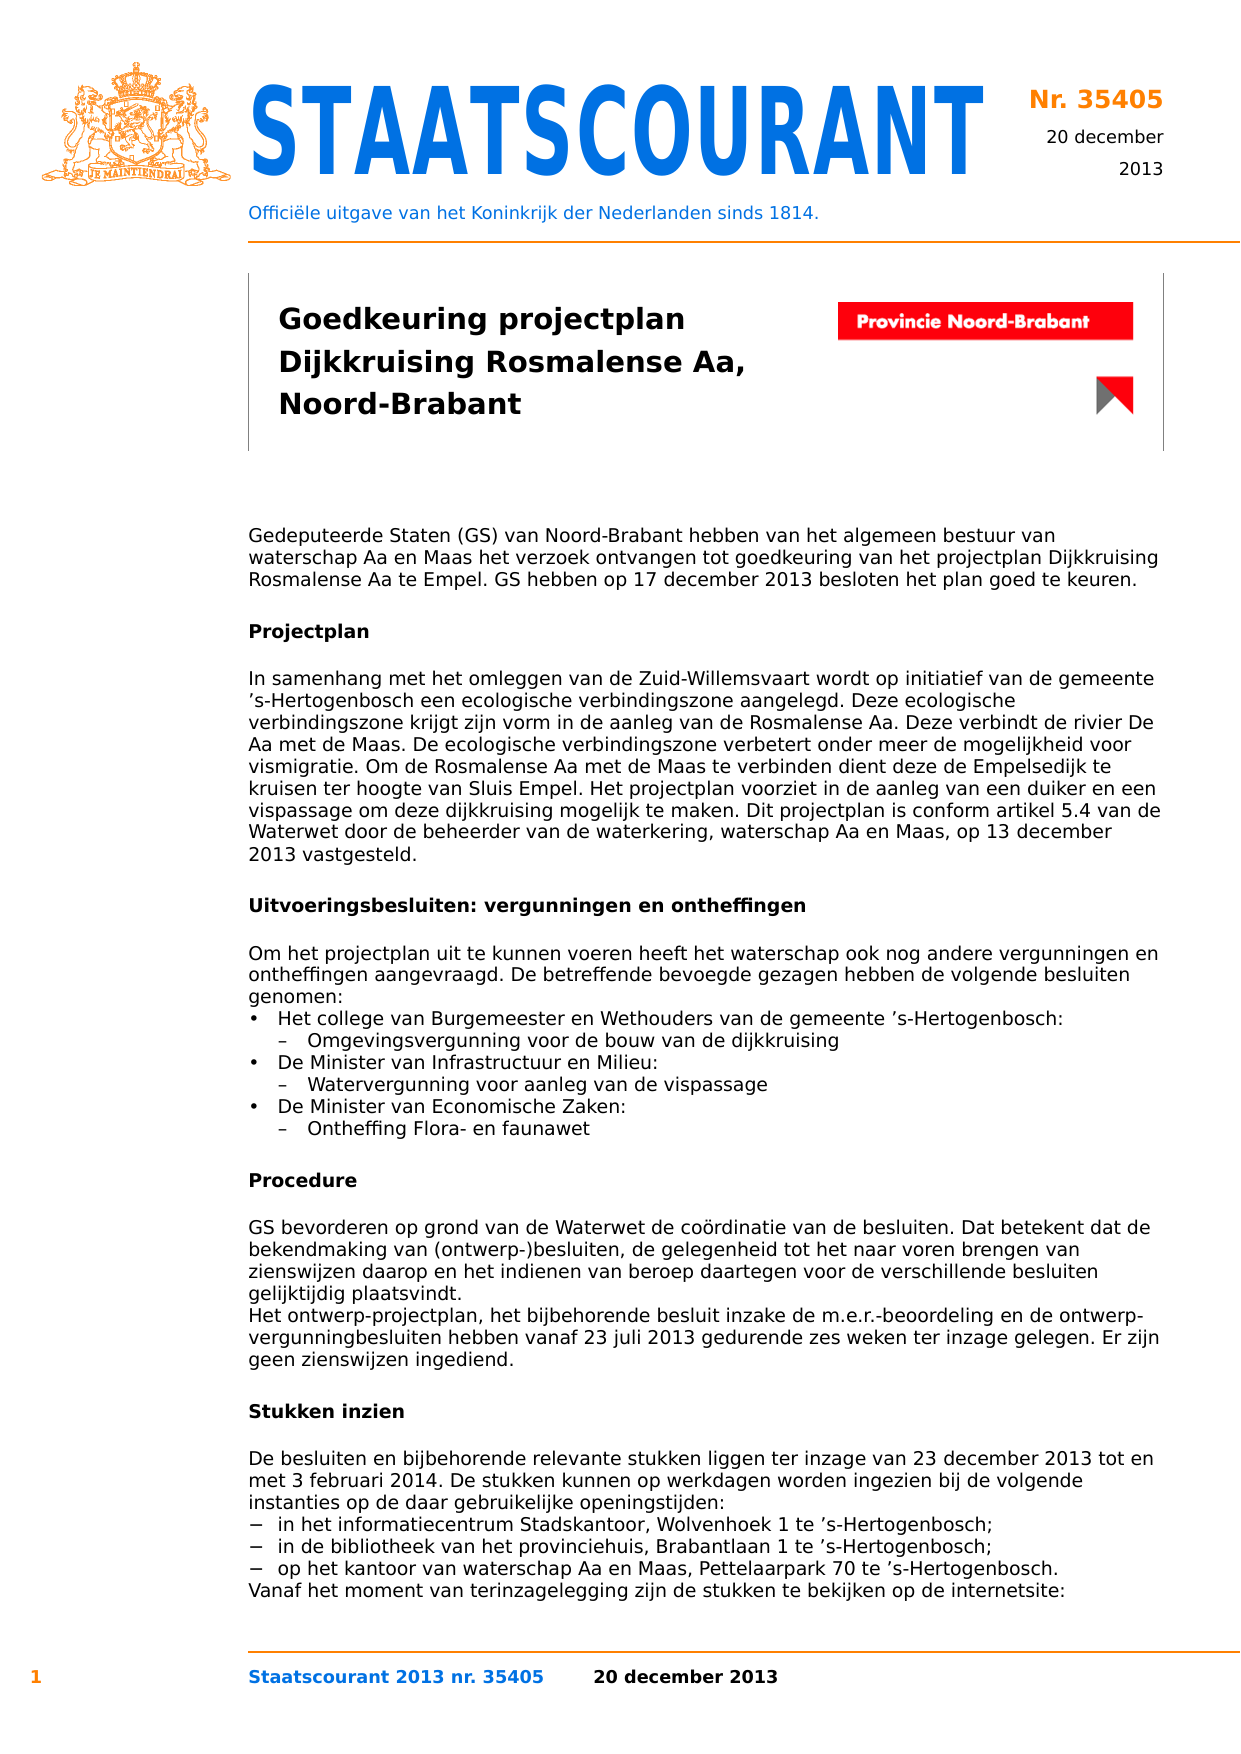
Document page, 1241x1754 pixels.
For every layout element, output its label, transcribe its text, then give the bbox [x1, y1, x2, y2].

subtitle Procedure [248, 1170, 1163, 1192]
text Vanaf het moment van terinzagelegging zijn de stukken te bekijken op de internetsite: [248, 1580, 1163, 1602]
subtitle Stukken inzien [248, 1401, 1163, 1423]
text • De Minister van Economische Zaken: [248, 1096, 1163, 1118]
table_cell Officiële uitgave van het Koninkrijk der Nederlanden sinds 1814. [248, 203, 1240, 241]
subtitle Uitvoeringsbesluiten: vergunningen en ontheffingen [248, 895, 1163, 917]
text Om het projectplan uit te kunnen voeren heeft het waterschap ook nog andere vergunningen en ontheffingen aangevraagd. De betreffende bevoegde gezagen hebben de volgende besluiten genomen: [248, 942, 1163, 1008]
table_header [25, 62, 248, 241]
text – Omgevingsvergunning voor de bouw van de dijkkruising [278, 1030, 1163, 1052]
text • Het college van Burgemeester en Wethouders van de gemeente ’s-Hertogenbosch: [248, 1008, 1163, 1030]
text – Watervergunning voor aanleg van de vispassage [278, 1074, 1163, 1096]
subtitle Goedkeuring projectplan Dijkkruising Rosmalense Aa, Noord-Brabant [249, 273, 1163, 451]
table_header STAATSCOURANT [248, 62, 998, 203]
text Het ontwerp-projectplan, het bijbehorende besluit inzake de m.e.r.-beoordeling en de ontwerp-vergunningbesluiten hebben vanaf 23 juli 2013 gedurende zes weken ter inzage gelegen. Er zijn geen zienswijzen ingediend. [248, 1305, 1163, 1371]
text − in het informatiecentrum Stadskantoor, Wolvenhoek 1 te ’s-Hertogenbosch; [248, 1514, 1163, 1536]
text GS bevorderen op grond van de Waterwet de coördinatie van de besluiten. Dat betekent dat de bekendmaking van (ontwerp-)besluiten, de gelegenheid tot het naar voren brengen van zienswijzen daarop en het indienen van beroep daartegen voor de verschillende besluiten gelijktijdig plaatsvindt. [248, 1217, 1163, 1305]
text In samenhang met het omleggen van de Zuid-Willemsvaart wordt op initiatief van de gemeente ’s-Hertogenbosch een ecologische verbindingszone aangelegd. Deze ecologische verbindingszone krijgt zijn vorm in de aanleg van de Rosmalense Aa. Deze verbindt de rivier De Aa met de Maas. De ecologische verbindingszone verbetert onder meer de mogelijkheid voor vismigratie. Om de Rosmalense Aa met de Maas te verbinden dient deze de Empelsedijk te kruisen ter hoogte van Sluis Empel. Het projectplan voorziet in de aanleg van een duiker en een vispassage om deze dijkkruising mogelijk te maken. Dit projectplan is conform artikel 5.4 van de Waterwet door de beheerder van de waterkering, waterschap Aa en Maas, op 13 december 2013 vastgesteld. [248, 668, 1163, 865]
subtitle Projectplan [248, 621, 1163, 643]
text • De Minister van Infrastructuur en Milieu: [248, 1052, 1163, 1074]
picture [838, 302, 1134, 415]
picture [41, 62, 231, 186]
text – Ontheffing Flora- en faunawet [278, 1118, 1163, 1140]
table_cell 2013 [998, 153, 1240, 203]
text De besluiten en bijbehorende relevante stukken liggen ter inzage van 23 december 2013 tot en met 3 februari 2014. De stukken kunnen op werkdagen worden ingezien bij de volgende instanties op de daar gebruikelijke openingstijden: [248, 1448, 1163, 1514]
text − in de bibliotheek van het provinciehuis, Brabantlaan 1 te ’s-Hertogenbosch; [248, 1536, 1163, 1558]
text − op het kantoor van waterschap Aa en Maas, Pettelaarpark 70 te ’s-Hertogenbosch. [248, 1558, 1163, 1580]
text Gedeputeerde Staten (GS) van Noord-Brabant hebben van het algemeen bestuur van waterschap Aa en Maas het verzoek ontvangen tot goedkeuring van het projectplan Dijkkruising Rosmalense Aa te Empel. GS hebben op 17 december 2013 besloten het plan goed te keuren. [248, 525, 1163, 591]
table_cell 20 december [998, 121, 1240, 153]
table_header Nr. 35405 [998, 62, 1240, 121]
